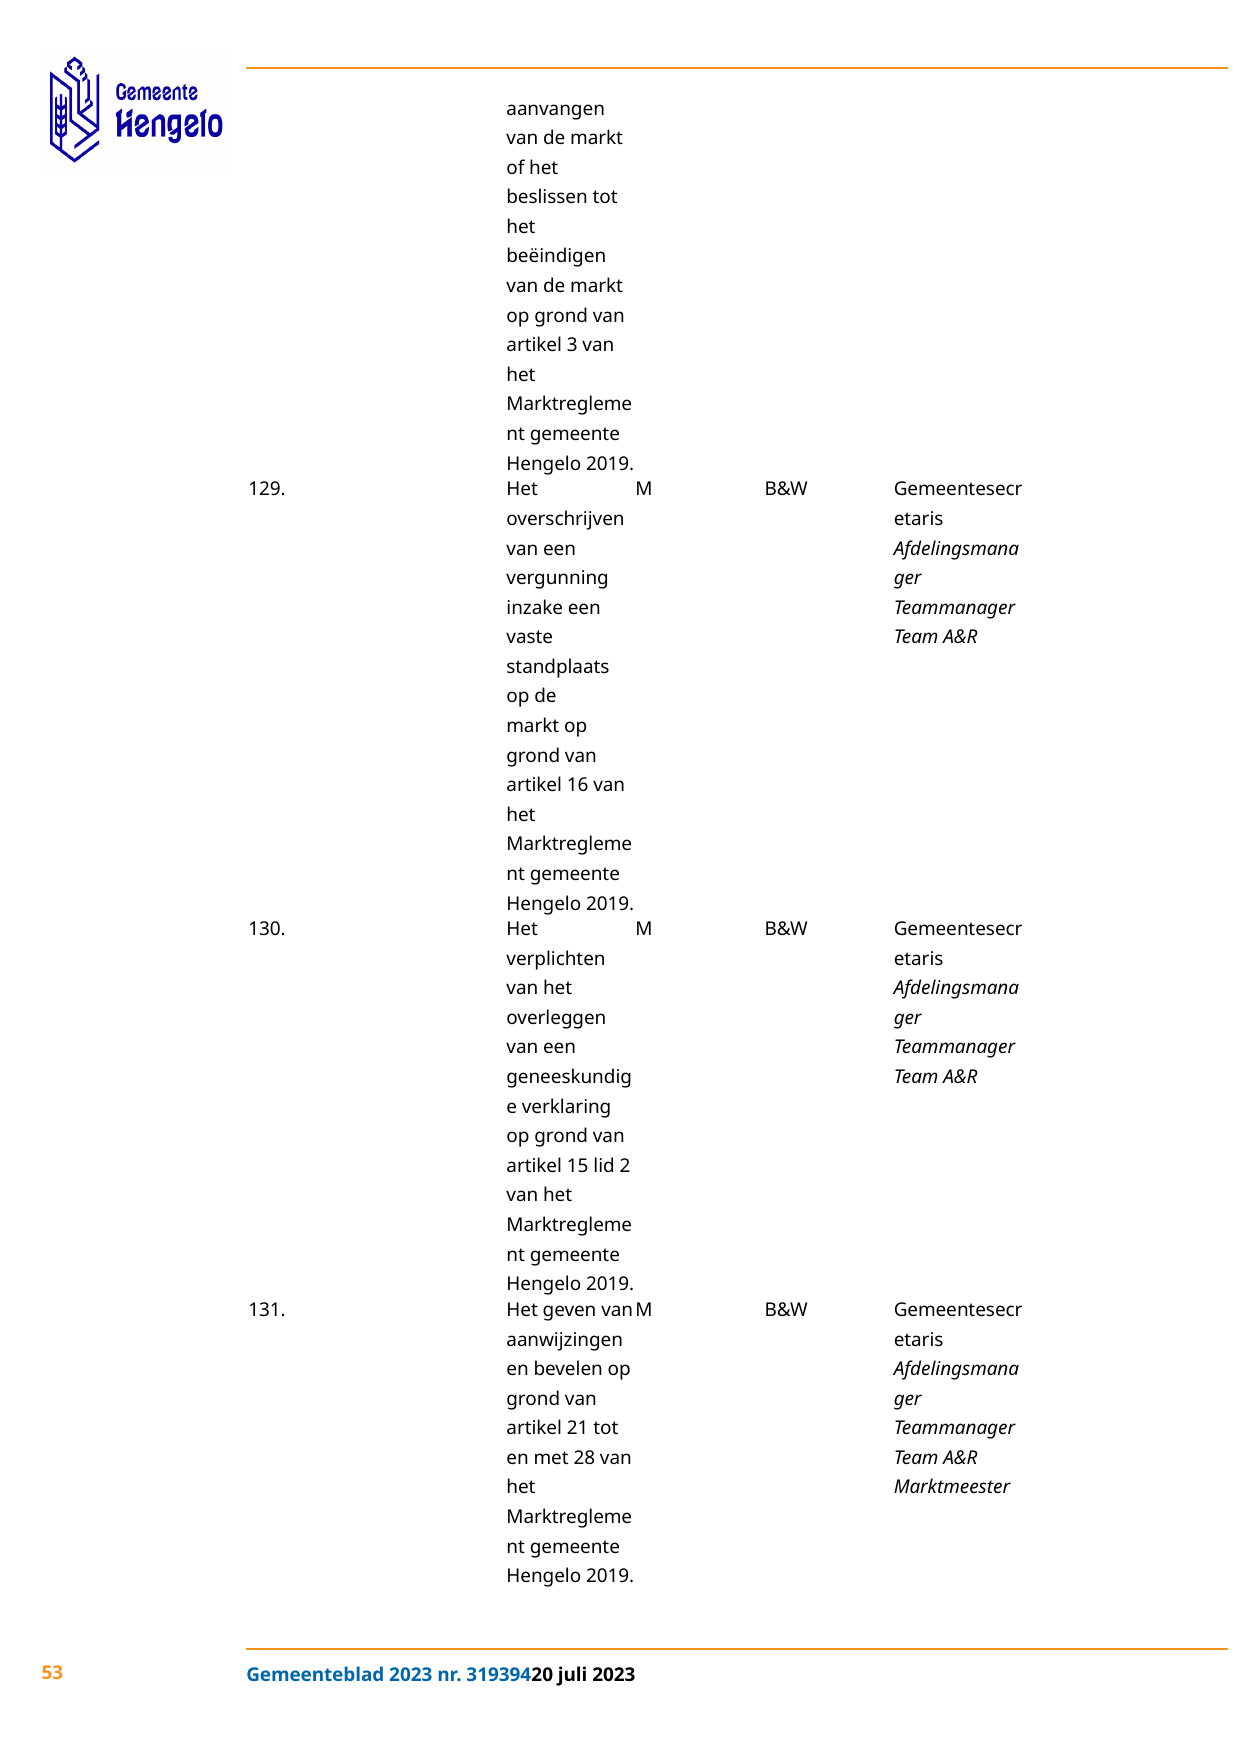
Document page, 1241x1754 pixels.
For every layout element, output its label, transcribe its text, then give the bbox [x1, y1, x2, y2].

table_cell B&W [764, 915, 893, 1296]
table_cell Het verplichten van het overleggen van een geneeskundige verklaring op grond van artikel 15 lid 2 van het Marktreglement gemeente Hengelo 2019. [506, 915, 635, 1296]
table_cell Het geven van aanwijzingen en bevelen op grond van artikel 21 tot en met 28 van het Marktreglement gemeente Hengelo 2019. [506, 1296, 635, 1588]
table_cell aanvangen van de markt of het beslissen tot het beëindigen van de markt op grond van artikel 3 van het Marktreglement gemeente Hengelo 2019. [506, 95, 635, 476]
table_cell [764, 95, 893, 476]
table_cell [894, 95, 1022, 476]
table_cell [635, 95, 764, 476]
table_cell [248, 1296, 506, 1588]
table_cell [1023, 95, 1152, 476]
table_cell Gemeentesecretaris Afdelingsmanager Teammanager Team A&R [894, 476, 1022, 915]
table_cell B&W [764, 1296, 893, 1588]
table_cell M [635, 476, 764, 915]
table_cell [1023, 915, 1152, 1296]
table_cell B&W [764, 476, 893, 915]
table_cell M [635, 915, 764, 1296]
picture [41, 47, 231, 172]
table_cell Gemeentesecretaris Afdelingsmanager Teammanager Team A&R Marktmeester [894, 1296, 1022, 1588]
table_cell Gemeentesecretaris Afdelingsmanager Teammanager Team A&R [894, 915, 1022, 1296]
table_cell [1023, 476, 1152, 915]
table_cell Het overschrijven van een vergunning inzake een vaste standplaats op de markt op grond van artikel 16 van het Marktreglement gemeente Hengelo 2019. [506, 476, 635, 915]
table_cell [248, 95, 506, 476]
table_cell [1023, 1296, 1152, 1588]
table_cell [248, 915, 506, 1296]
table_cell M [635, 1296, 764, 1588]
table_cell [248, 476, 506, 915]
